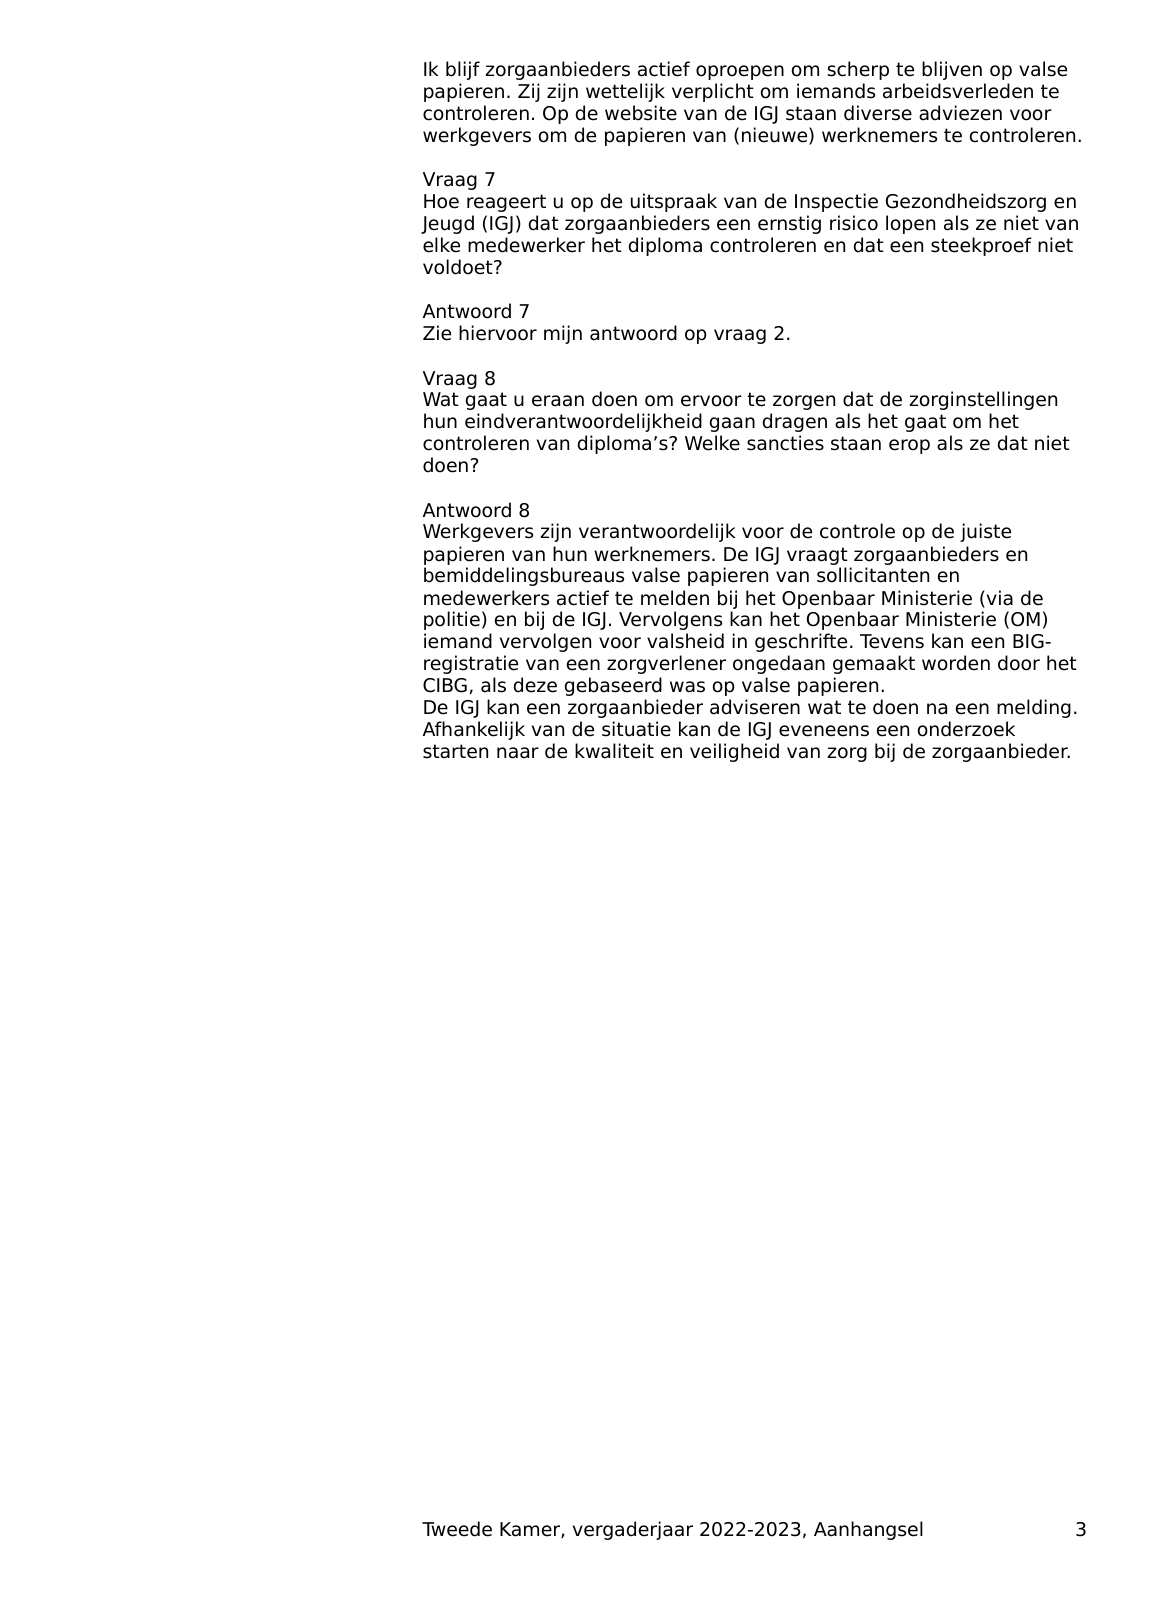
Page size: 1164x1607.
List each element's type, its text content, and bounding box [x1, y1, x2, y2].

text Werkgevers zijn verantwoordelijk voor de controle op de juiste papieren van hun werknemers. De IGJ vraagt zorgaanbieders en bemiddelingsbureaus valse papieren van sollicitanten en medewerkers actief te melden bij het Openbaar Ministerie (via de politie) en bij de IGJ. Vervolgens kan het Openbaar Ministerie (OM) iemand vervolgen voor valsheid in geschrifte. Tevens kan een BIG-registratie van een zorgverlener ongedaan gemaakt worden door het CIBG, als deze gebaseerd was op valse papieren. [422, 521, 1087, 697]
text Zie hiervoor mijn antwoord op vraag 2. [422, 323, 1087, 345]
text Vraag 8 [422, 367, 1087, 389]
text De IGJ kan een zorgaanbieder adviseren wat te doen na een melding. Afhankelijk van de situatie kan de IGJ eveneens een onderzoek starten naar de kwaliteit en veiligheid van zorg bij de zorgaanbieder. [422, 697, 1087, 763]
text Antwoord 7 [422, 301, 1087, 323]
text Wat gaat u eraan doen om ervoor te zorgen dat de zorginstellingen hun eindverantwoordelijkheid gaan dragen als het gaat om het controleren van diploma’s? Welke sancties staan erop als ze dat niet doen? [422, 389, 1087, 477]
text Ik blijf zorgaanbieders actief oproepen om scherp te blijven op valse papieren. Zij zijn wettelijk verplicht om iemands arbeidsverleden te controleren. Op de website van de IGJ staan diverse adviezen voor werkgevers om de papieren van (nieuwe) werknemers te controleren. [422, 59, 1087, 147]
text Hoe reageert u op de uitspraak van de Inspectie Gezondheidszorg en Jeugd (IGJ) dat zorgaanbieders een ernstig risico lopen als ze niet van elke medewerker het diploma controleren en dat een steekproef niet voldoet? [422, 191, 1087, 279]
text Vraag 7 [422, 169, 1087, 191]
text Antwoord 8 [422, 499, 1087, 521]
